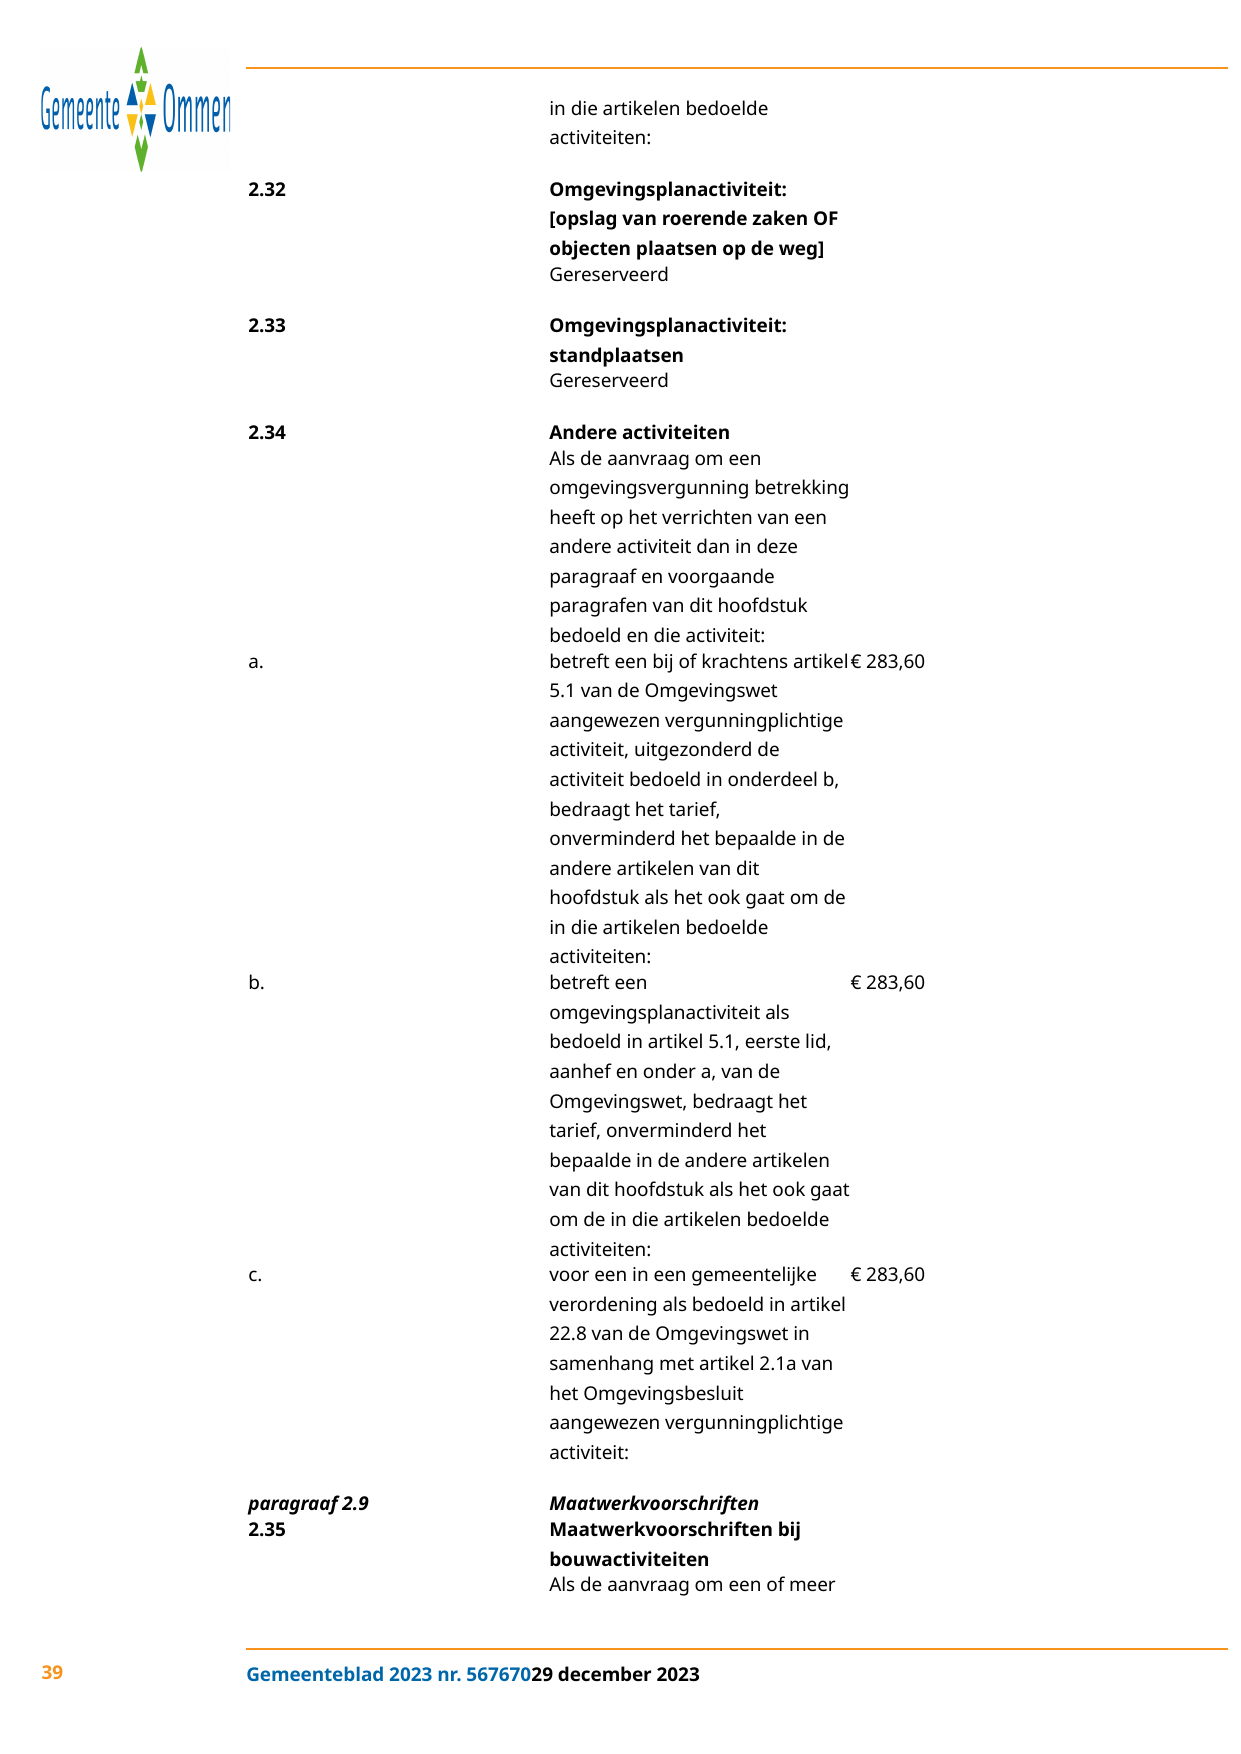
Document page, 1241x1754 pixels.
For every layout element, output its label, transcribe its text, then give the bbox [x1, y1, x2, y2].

table_cell [248, 286, 549, 312]
table_cell [850, 312, 1152, 367]
table_cell [549, 1465, 850, 1490]
table_cell in die artikelen bedoelde activiteiten: [549, 95, 850, 150]
table_cell [248, 1571, 549, 1597]
table_cell [549, 393, 850, 419]
table_cell [850, 445, 1152, 648]
table_cell betreft een omgevingsplanactiviteit als bedoeld in artikel 5.1, eerste lid, aanhef en onder a, van de Omgevingswet, bedraagt het tarief, onverminderd het bepaalde in de andere artikelen van dit hoofdstuk als het ook gaat om de in die artikelen bedoelde activiteiten: [549, 970, 850, 1261]
table_cell [850, 419, 1152, 445]
table_cell [850, 1516, 1152, 1571]
table_cell € 283,60 [850, 970, 1152, 1261]
table_cell [549, 286, 850, 312]
table_cell [850, 1465, 1152, 1490]
table_cell [248, 445, 549, 648]
table_cell Als de aanvraag om een of meer [549, 1571, 850, 1597]
table_cell [850, 393, 1152, 419]
table_cell [248, 393, 549, 419]
table_cell [248, 95, 549, 150]
table_cell paragraaf 2.9 [248, 1490, 549, 1516]
table_cell [850, 368, 1152, 393]
table_cell [248, 150, 549, 176]
table_cell Gereserveerd [549, 261, 850, 286]
table_cell [248, 368, 549, 393]
table_cell € 283,60 [850, 648, 1152, 969]
table_cell betreft een bij of krachtens artikel 5.1 van de Omgevingswet aangewezen vergunningplichtige activiteit, uitgezonderd de activiteit bedoeld in onderdeel b, bedraagt het tarief, onverminderd het bepaalde in de andere artikelen van dit hoofdstuk als het ook gaat om de in die artikelen bedoelde activiteiten: [549, 648, 850, 969]
table_cell c. [248, 1261, 549, 1465]
table_cell [850, 150, 1152, 176]
table_cell Gereserveerd [549, 368, 850, 393]
table_cell [248, 1465, 549, 1490]
table_cell Andere activiteiten [549, 419, 850, 445]
table_cell Maatwerkvoorschriften bij bouwactiviteiten [549, 1516, 850, 1571]
table_cell [248, 261, 549, 286]
table_cell a. [248, 648, 549, 969]
table_cell Als de aanvraag om een omgevingsvergunning betrekking heeft op het verrichten van een andere activiteit dan in deze paragraaf en voorgaande paragrafen van dit hoofdstuk bedoeld en die activiteit: [549, 445, 850, 648]
table_cell [850, 1490, 1152, 1516]
table_cell € 283,60 [850, 1261, 1152, 1465]
table_cell 2.35 [248, 1516, 549, 1571]
table_cell Omgevingsplanactiviteit: standplaatsen [549, 312, 850, 367]
table_cell b. [248, 970, 549, 1261]
table_cell [850, 286, 1152, 312]
table_cell 2.34 [248, 419, 549, 445]
table_cell [850, 1571, 1152, 1597]
table_cell voor een in een gemeentelijke verordening als bedoeld in artikel 22.8 van de Omgevingswet in samenhang met artikel 2.1a van het Omgevingsbesluit aangewezen vergunningplichtige activiteit: [549, 1261, 850, 1465]
table_cell [850, 95, 1152, 150]
table_cell Omgevingsplanactiviteit: [opslag van roerende zaken OF objecten plaatsen op de weg] [549, 176, 850, 261]
picture [41, 47, 231, 172]
table_cell Maatwerkvoorschriften [549, 1490, 850, 1516]
table_cell [850, 261, 1152, 286]
table_cell [850, 176, 1152, 261]
table_cell [549, 150, 850, 176]
table_cell 2.33 [248, 312, 549, 367]
table_cell 2.32 [248, 176, 549, 261]
